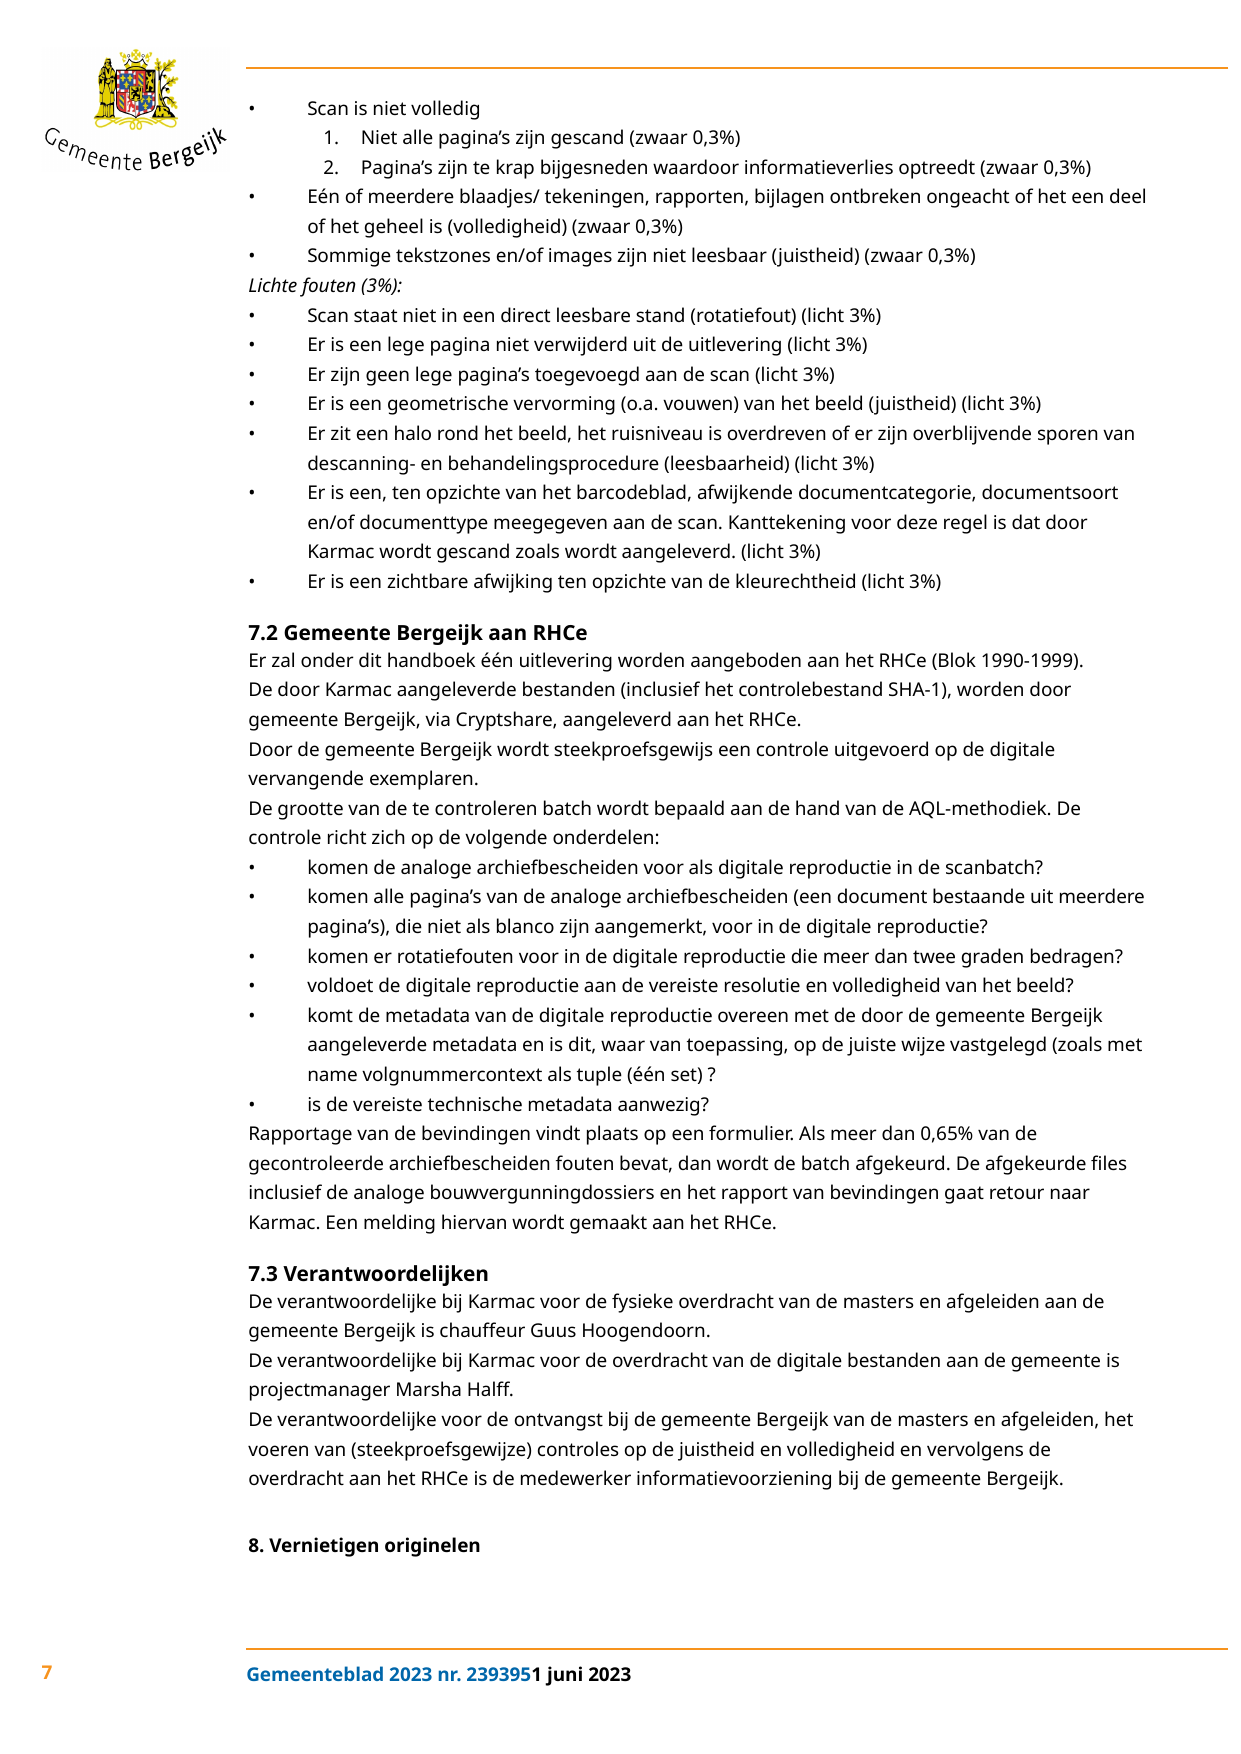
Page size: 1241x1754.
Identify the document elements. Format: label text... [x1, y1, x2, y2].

text De door Karmac aangeleverde bestanden (inclusief het controlebestand SHA-1), worden door gemeente Bergeijk, via Cryptshare, aangeleverd aan het RHCe. [248, 677, 1152, 732]
list Sommige tekstzones en/of images zijn niet leesbaar (juistheid) (zwaar 0,3%) [248, 243, 1152, 268]
list komen er rotatiefouten voor in de digitale reproductie die meer dan twee graden bedragen? [248, 943, 1152, 968]
list komen alle pagina’s van de analoge archiefbescheiden (een document bestaande uit meerdere pagina’s), die niet als blanco zijn aangemerkt, voor in de digitale reproductie? [248, 884, 1152, 939]
text Lichte fouten (3%): [248, 272, 1152, 298]
text Rapportage van de bevindingen vindt plaats op een formulier. Als meer dan 0,65% van de gecontroleerde archiefbescheiden fouten bevat, dan wordt de batch afgekeurd. De afgekeurde files inclusief de analoge bouwvergunningdossiers en het rapport van bevindingen gaat retour naar Karmac. Een melding hiervan wordt gemaakt aan het RHCe. [248, 1120, 1152, 1235]
text De grootte van de te controleren batch wordt bepaald aan de hand van de AQL-methodiek. De controle richt zich op de volgende onderdelen: [248, 795, 1152, 850]
list Scan staat niet in een direct leesbare stand (rotatiefout) (licht 3%) [248, 302, 1152, 328]
list voldoet de digitale reproductie aan de vereiste resolutie en volledigheid van het beeld? [248, 972, 1152, 998]
list Pagina’s zijn te krap bijgesneden waardoor informatieverlies optreedt (zwaar 0,3%) [323, 154, 1152, 180]
text 7.2 Gemeente Bergeijk aan RHCe [248, 618, 1152, 647]
list Scan is niet volledig [248, 95, 1152, 121]
list Er is een geometrische vervorming (o.a. vouwen) van het beeld (juistheid) (licht 3%) [248, 391, 1152, 416]
list komen de analoge archiefbescheiden voor als digitale reproductie in de scanbatch? [248, 854, 1152, 880]
text Door de gemeente Bergeijk wordt steekproefsgewijs een controle uitgevoerd op de digitale vervangende exemplaren. [248, 736, 1152, 791]
text De verantwoordelijke bij Karmac voor de overdracht van de digitale bestanden aan de gemeente is projectmanager Marsha Halff. [248, 1347, 1152, 1402]
picture [41, 47, 231, 172]
text 7.3 Verantwoordelijken [248, 1259, 1152, 1288]
text De verantwoordelijke voor de ontvangst bij de gemeente Bergeijk van de masters en afgeleiden, het voeren van (steekproefsgewijze) controles op de juistheid en volledigheid en vervolgens de overdracht aan het RHCe is de medewerker informatievoorziening bij de gemeente Bergeijk. [248, 1406, 1152, 1491]
text Er zal onder dit handboek één uitlevering worden aangeboden aan het RHCe (Blok 1990-1999). [248, 647, 1152, 673]
list Er zit een halo rond het beeld, het ruisniveau is overdreven of er zijn overblijvende sporen van descanning- en behandelingsprocedure (leesbaarheid) (licht 3%) [248, 420, 1152, 476]
list Er zijn geen lege pagina’s toegevoegd aan de scan (licht 3%) [248, 361, 1152, 387]
list Eén of meerdere blaadjes/ tekeningen, rapporten, bijlagen ontbreken ongeacht of het een deel of het geheel is (volledigheid) (zwaar 0,3%) [248, 183, 1152, 239]
list Er is een lege pagina niet verwijderd uit de uitlevering (licht 3%) [248, 331, 1152, 357]
text De verantwoordelijke bij Karmac voor de fysieke overdracht van de masters en afgeleiden aan de gemeente Bergeijk is chauffeur Guus Hoogendoorn. [248, 1288, 1152, 1343]
text 8. Vernietigen originelen [248, 1532, 1152, 1558]
list komt de metadata van de digitale reproductie overeen met de door de gemeente Bergeijk aangeleverde metadata en is dit, waar van toepassing, op de juiste wijze vastgelegd (zoals met name volgnummercontext als tuple (één set) ? [248, 1002, 1152, 1087]
list Er is een zichtbare afwijking ten opzichte van de kleurechtheid (licht 3%) [248, 568, 1152, 594]
list is de vereiste technische metadata aanwezig? [248, 1091, 1152, 1116]
list Niet alle pagina’s zijn gescand (zwaar 0,3%) [323, 124, 1152, 150]
list Er is een, ten opzichte van het barcodeblad, afwijkende documentcategorie, documentsoort en/of documenttype meegegeven aan de scan. Kanttekening voor deze regel is dat door Karmac wordt gescand zoals wordt aangeleverd. (licht 3%) [248, 479, 1152, 564]
